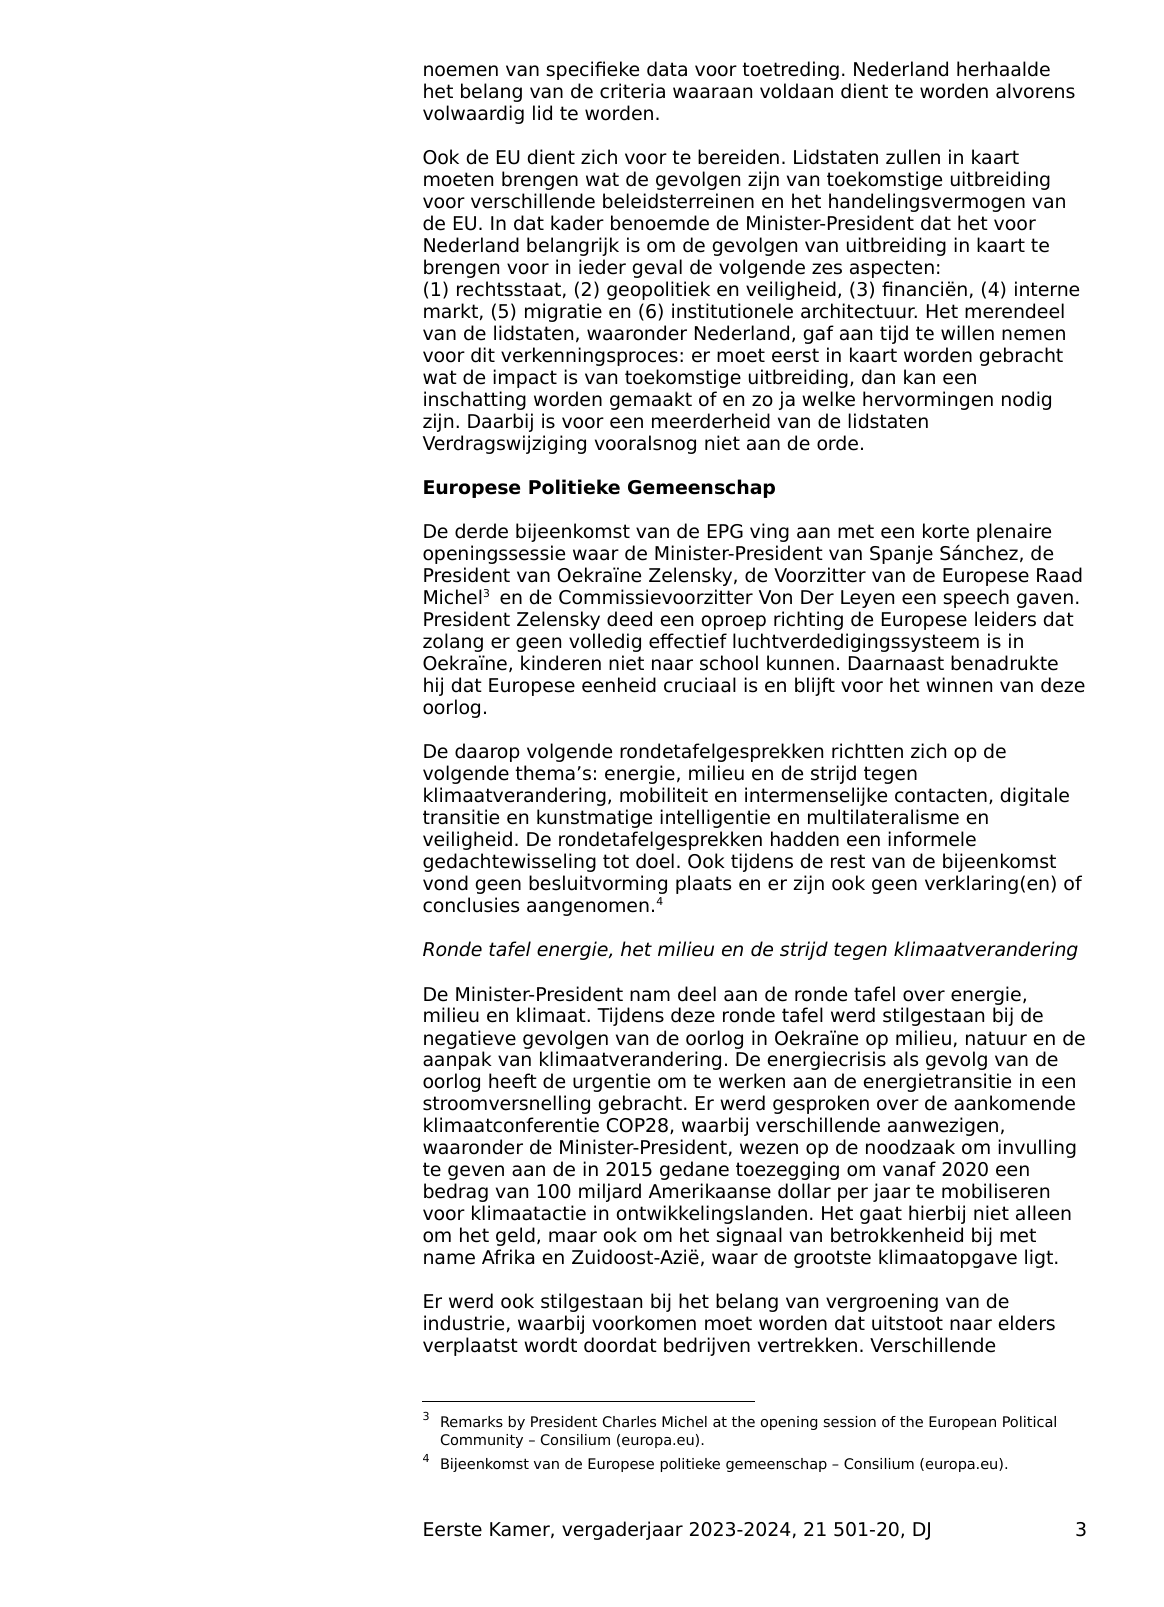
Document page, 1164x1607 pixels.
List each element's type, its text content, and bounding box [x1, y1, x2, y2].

subtitle Ronde tafel energie, het milieu en de strijd tegen klimaatverandering [422, 939, 1087, 961]
text noemen van specifieke data voor toetreding. Nederland herhaalde het belang van de criteria waaraan voldaan dient te worden alvorens volwaardig lid te worden. [422, 59, 1087, 125]
subtitle Europese Politieke Gemeenschap [422, 477, 1087, 499]
text De daarop volgende rondetafelgesprekken richtten zich op de volgende thema’s: energie, milieu en de strijd tegen klimaatverandering, mobiliteit en intermenselijke contacten, digitale transitie en kunstmatige intelligentie en multilateralisme en veiligheid. De rondetafelgesprekken hadden een informele gedachtewisseling tot doel. Ook tijdens de rest van de bijeenkomst vond geen besluitvorming plaats en er zijn ook geen verklaring(en) of conclusies aangenomen. [422, 741, 1087, 917]
text De Minister-President nam deel aan de ronde tafel over energie, milieu en klimaat. Tijdens deze ronde tafel werd stilgestaan bij de negatieve gevolgen van de oorlog in Oekraïne op milieu, natuur en de aanpak van klimaatverandering. De energiecrisis als gevolg van de oorlog heeft de urgentie om te werken aan de energietransitie in een stroomversnelling gebracht. Er werd gesproken over de aankomende klimaatconferentie COP28, waarbij verschillende aanwezigen, waaronder de Minister-President, wezen op de noodzaak om invulling te geven aan de in 2015 gedane toezegging om vanaf 2020 een bedrag van 100 miljard Amerikaanse dollar per jaar te mobiliseren voor klimaatactie in ontwikkelingslanden. Het gaat hierbij niet alleen om het geld, maar ook om het signaal van betrokkenheid bij met name Afrika en Zuidoost-Azië, waar de grootste klimaatopgave ligt. [422, 983, 1087, 1269]
text Er werd ook stilgestaan bij het belang van vergroening van de industrie, waarbij voorkomen moet worden dat uitstoot naar elders verplaatst wordt doordat bedrijven vertrekken. Verschillende [422, 1291, 1087, 1357]
text Ook de EU dient zich voor te bereiden. Lidstaten zullen in kaart moeten brengen wat de gevolgen zijn van toekomstige uitbreiding voor verschillende beleidsterreinen en het handelingsvermogen van de EU. In dat kader benoemde de Minister-President dat het voor Nederland belangrijk is om de gevolgen van uitbreiding in kaart te brengen voor in ieder geval de volgende zes aspecten: (1) rechtsstaat, (2) geopolitiek en veiligheid, (3) financiën, (4) interne markt, (5) migratie en (6) institutionele architectuur. Het merendeel van de lidstaten, waaronder Nederland, gaf aan tijd te willen nemen voor dit verkenningsproces: er moet eerst in kaart worden gebracht wat de impact is van toekomstige uitbreiding, dan kan een inschatting worden gemaakt of en zo ja welke hervormingen nodig zijn. Daarbij is voor een meerderheid van de lidstaten Verdragswijziging vooralsnog niet aan de orde. [422, 147, 1087, 455]
text Bijeenkomst van de Europese politieke gemeenschap – Consilium (europa.eu). [422, 1452, 1087, 1474]
text De derde bijeenkomst van de EPG ving aan met een korte plenaire openingssessie waar de Minister-President van Spanje Sánchez, de President van Oekraïne Zelensky, de Voorzitter van de Europese Raad Michel en de Commissievoorzitter Von Der Leyen een speech gaven. President Zelensky deed een oproep richting de Europese leiders dat zolang er geen volledig effectief luchtverdedigingssysteem is in Oekraïne, kinderen niet naar school kunnen. Daarnaast benadrukte hij dat Europese eenheid cruciaal is en blijft voor het winnen van deze oorlog. [422, 521, 1087, 719]
text Remarks by President Charles Michel at the opening session of the European Political Community – Consilium (europa.eu). [422, 1410, 1087, 1449]
